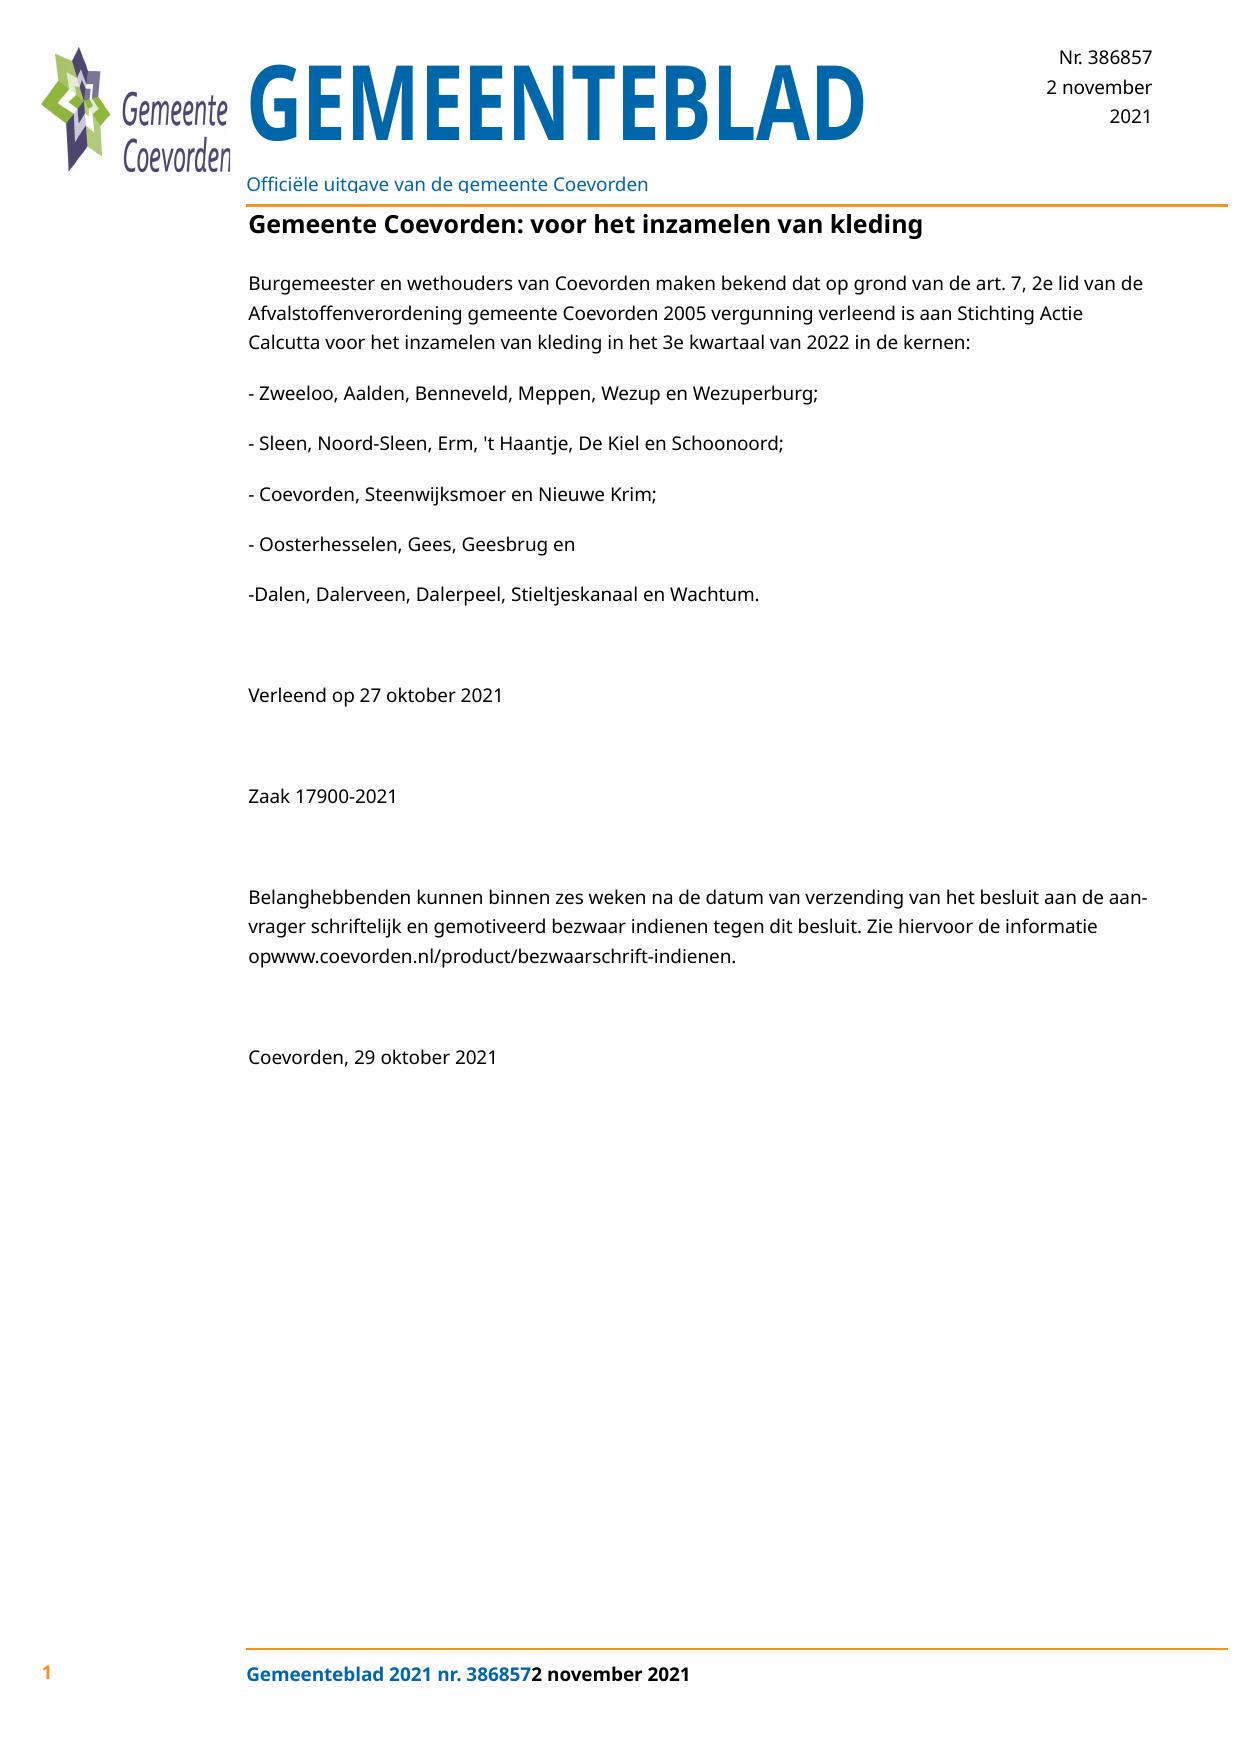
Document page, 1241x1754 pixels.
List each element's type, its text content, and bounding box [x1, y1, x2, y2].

picture [41, 47, 231, 172]
text Zaak 17900-2021 [248, 783, 1152, 809]
text Verleend op 27 oktober 2021 [248, 682, 1152, 708]
text Belanghebbenden kunnen binnen zes weken na de datum van verzending van het besluit aan de aan-vrager schriftelijk en gemotiveerd bezwaar indienen tegen dit besluit. Zie hiervoor de informatie opwww.coevorden.nl/product/bezwaarschrift-indienen. [248, 884, 1152, 969]
text - Coevorden, Steenwijksmoer en Nieuwe Krim; [248, 481, 1152, 506]
text - Sleen, Noord-Sleen, Erm, 't Haantje, De Kiel en Schoonoord; [248, 430, 1152, 456]
text Coevorden, 29 oktober 2021 [248, 1044, 1152, 1070]
text -Dalen, Dalerveen, Dalerpeel, Stieltjeskanaal en Wachtum. [248, 582, 1152, 607]
text Burgemeester en wethouders van Coevorden maken bekend dat op grond van de art. 7, 2e lid van de Afvalstoffenverordening gemeente Coevorden 2005 vergunning verleend is aan Stichting Actie Calcutta voor het inzamelen van kleding in het 3e kwartaal van 2022 in de kernen: [248, 270, 1152, 355]
text - Zweeloo, Aalden, Benneveld, Meppen, Wezup en Wezuperburg; [248, 380, 1152, 406]
text Gemeente Coevorden: voor het inzamelen van kleding [248, 207, 1152, 241]
text - Oosterhesselen, Gees, Geesbrug en [248, 531, 1152, 557]
